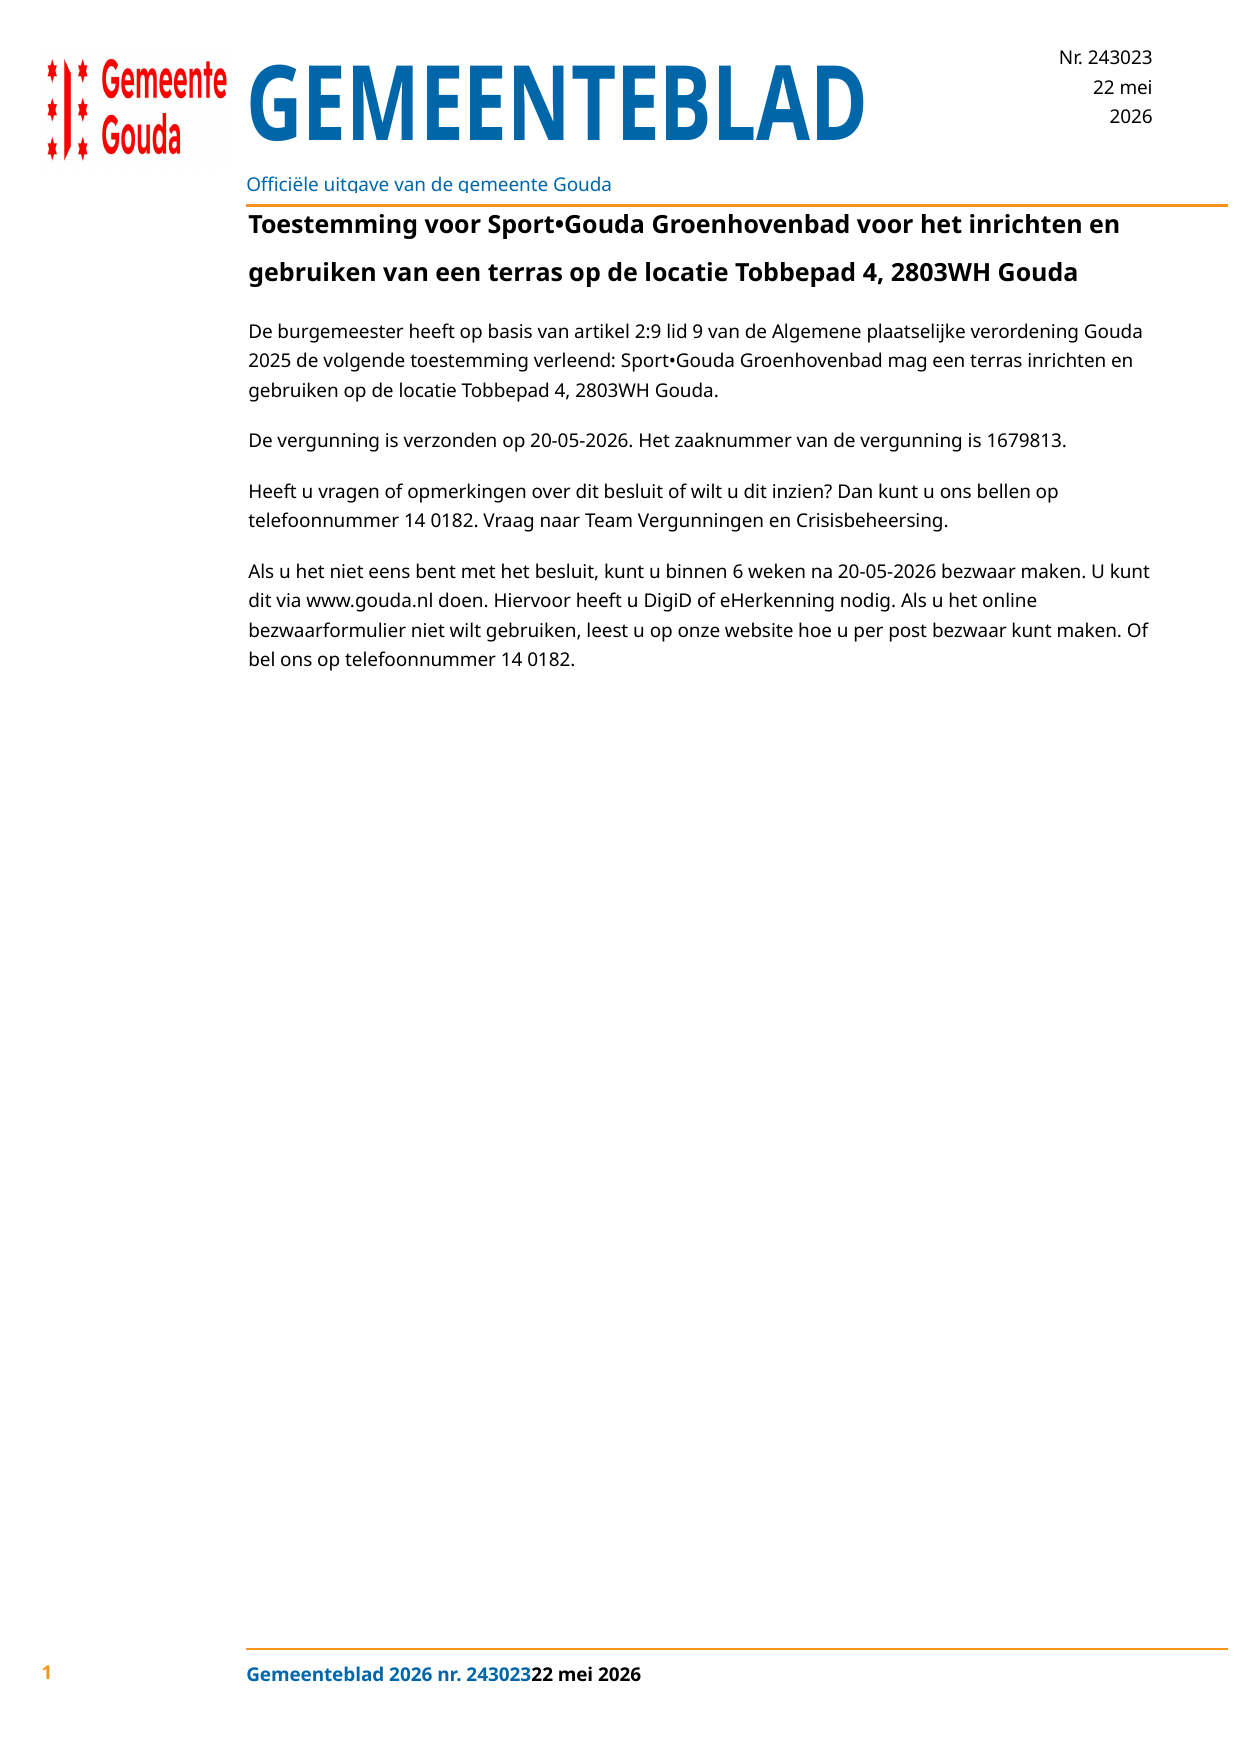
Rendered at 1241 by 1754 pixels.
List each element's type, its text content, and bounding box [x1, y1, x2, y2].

text Heeft u vragen of opmerkingen over dit besluit of wilt u dit inzien? Dan kunt u ons bellen op telefoonnummer 14 0182. Vraag naar Team Vergunningen en Crisisbeheersing. [248, 478, 1152, 533]
text Als u het niet eens bent met het besluit, kunt u binnen 6 weken na 20-05-2026 bezwaar maken. U kunt dit via www.gouda.nl doen. Hiervoor heeft u DigiD of eHerkenning nodig. Als u het online bezwaarformulier niet wilt gebruiken, leest u op onze website hoe u per post bezwaar kunt maken. Of bel ons op telefoonnummer 14 0182. [248, 558, 1152, 672]
picture [41, 47, 231, 172]
text De burgemeester heeft op basis van artikel 2:9 lid 9 van de Algemene plaatselijke verordening Gouda 2025 de volgende toestemming verleend: Sport•Gouda Groenhovenbad mag een terras inrichten en gebruiken op de locatie Tobbepad 4, 2803WH Gouda. [248, 318, 1152, 403]
text Toestemming voor Sport•Gouda Groenhovenbad voor het inrichten en gebruiken van een terras op de locatie Tobbepad 4, 2803WH Gouda [248, 207, 1152, 288]
text De vergunning is verzonden op 20-05-2026. Het zaaknummer van de vergunning is 1679813. [248, 427, 1152, 453]
